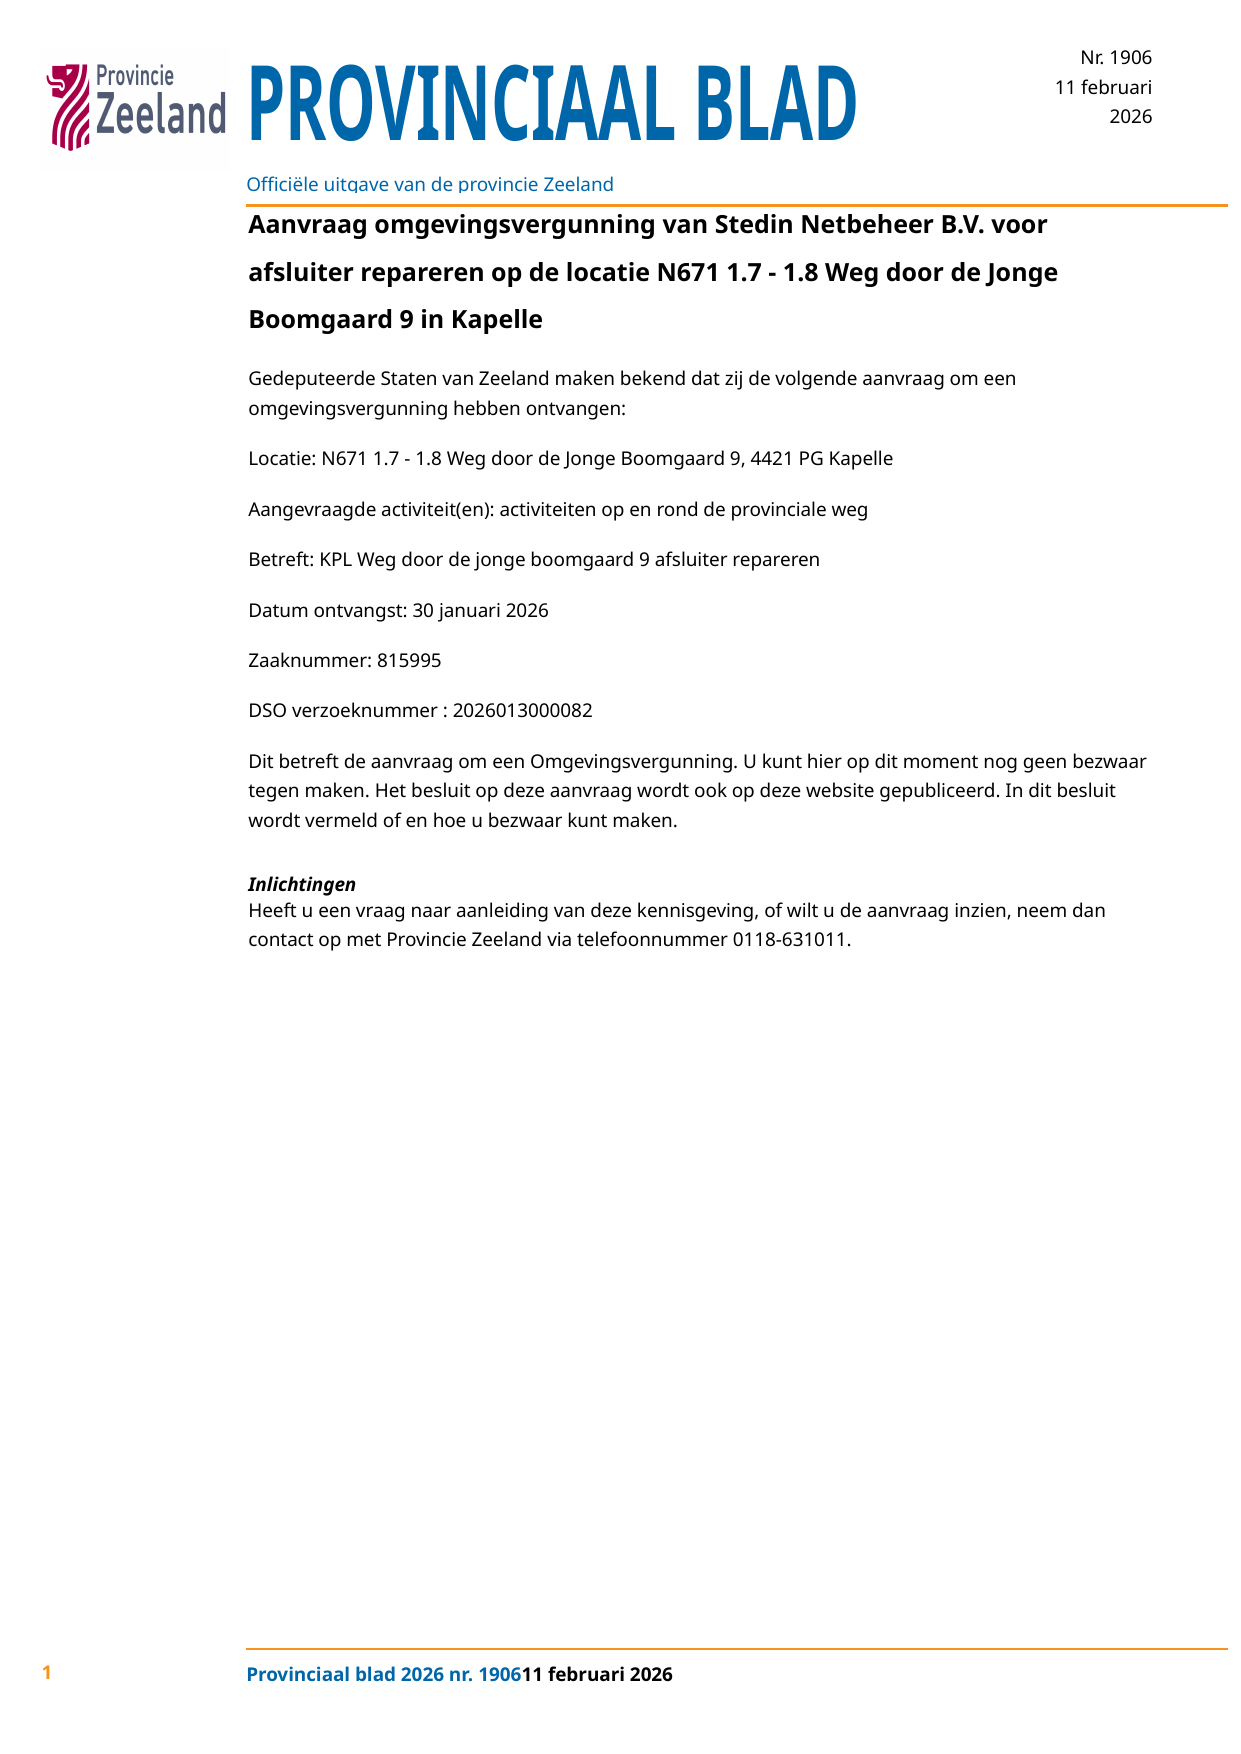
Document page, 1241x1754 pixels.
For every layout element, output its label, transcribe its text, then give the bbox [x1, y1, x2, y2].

text Aanvraag omgevingsvergunning van Stedin Netbeheer B.V. voor afsluiter repareren op de locatie N671 1.7 - 1.8 Weg door de Jonge Boomgaard 9 in Kapelle [248, 207, 1152, 336]
text DSO verzoeknummer : 2026013000082 [248, 698, 1152, 723]
text Inlichtingen [248, 871, 1152, 897]
text Datum ontvangst: 30 januari 2026 [248, 597, 1152, 622]
text Betreft: KPL Weg door de jonge boomgaard 9 afsluiter repareren [248, 546, 1152, 572]
text Locatie: N671 1.7 - 1.8 Weg door de Jonge Boomgaard 9, 4421 PG Kapelle [248, 446, 1152, 471]
text Zaaknummer: 815995 [248, 647, 1152, 673]
text Heeft u een vraag naar aanleiding van deze kennisgeving, of wilt u de aanvraag inzien, neem dan contact op met Provincie Zeeland via telefoonnummer 0118-631011. [248, 897, 1152, 952]
text Aangevraagde activiteit(en): activiteiten op en rond de provinciale weg [248, 496, 1152, 522]
text Gedeputeerde Staten van Zeeland maken bekend dat zij de volgende aanvraag om een omgevingsvergunning hebben ontvangen: [248, 366, 1152, 421]
text Dit betreft de aanvraag om een Omgevingsvergunning. U kunt hier op dit moment nog geen bezwaar tegen maken. Het besluit op deze aanvraag wordt ook op deze website gepubliceerd. In dit besluit wordt vermeld of en hoe u bezwaar kunt maken. [248, 748, 1152, 833]
picture [41, 47, 231, 172]
